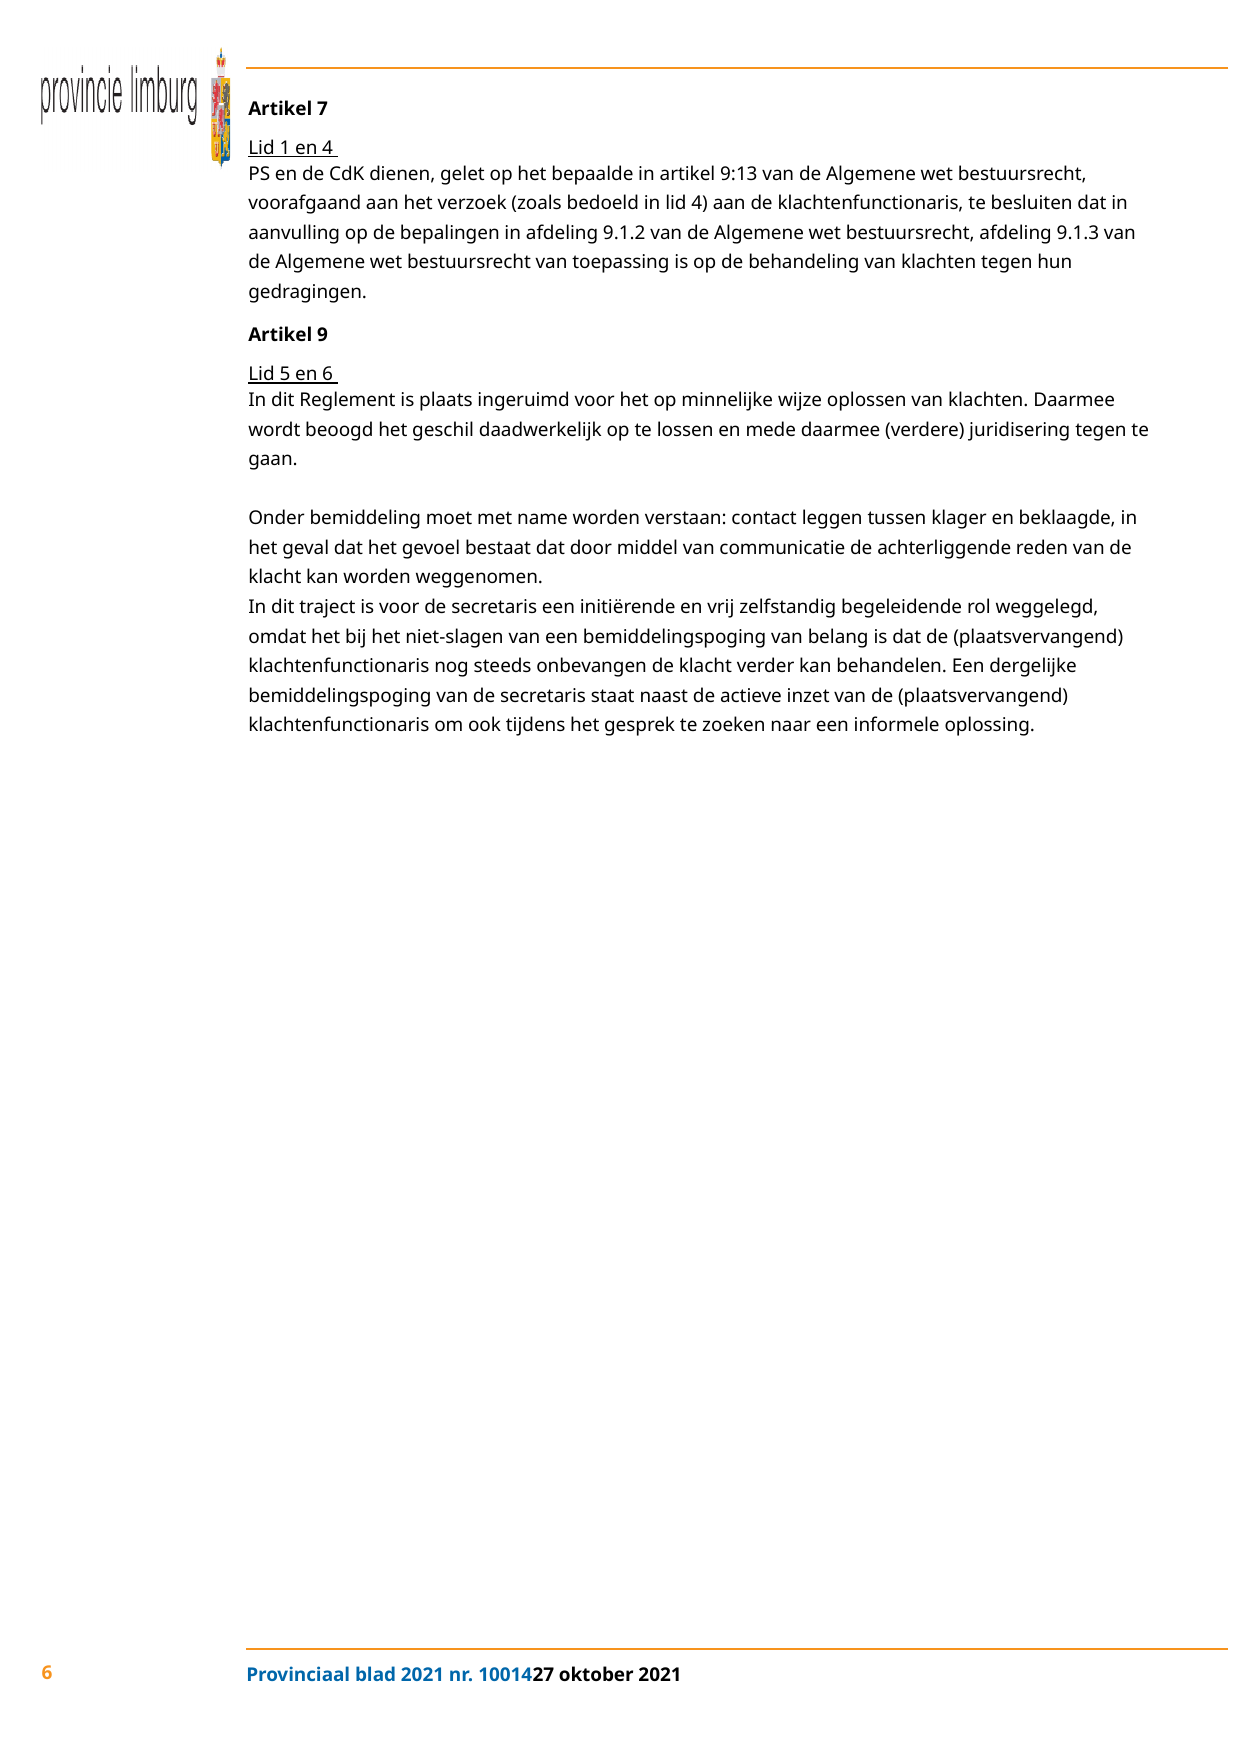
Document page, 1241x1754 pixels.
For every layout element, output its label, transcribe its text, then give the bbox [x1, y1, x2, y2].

text In dit traject is voor de secretaris een initiërende en vrij zelfstandig begeleidende rol weggelegd, omdat het bij het niet-slagen van een bemiddelingspoging van belang is dat de (plaatsvervangend) klachtenfunctionaris nog steeds onbevangen de klacht verder kan behandelen. Een dergelijke bemiddelingspoging van de secretaris staat naast de actieve inzet van de (plaatsvervangend) klachtenfunctionaris om ook tijdens het gesprek te zoeken naar een informele oplossing. [248, 593, 1152, 737]
text Lid 5 en 6 [248, 361, 1152, 386]
text PS en de CdK dienen, gelet op het bepaalde in artikel 9:13 van de Algemene wet bestuursrecht, voorafgaand aan het verzoek (zoals bedoeld in lid 4) aan de klachtenfunctionaris, te besluiten dat in aanvulling op de bepalingen in afdeling 9.1.2 van de Algemene wet bestuursrecht, afdeling 9.1.3 van de Algemene wet bestuursrecht van toepassing is op de behandeling van klachten tegen hun gedragingen. [248, 160, 1152, 304]
text Lid 1 en 4 [248, 134, 1152, 160]
text Artikel 7 [248, 95, 1152, 121]
text In dit Reglement is plaats ingeruimd voor het op minnelijke wijze oplossen van klachten. Daarmee wordt beoogd het geschil daadwerkelijk op te lossen en mede daarmee (verdere) juridisering tegen te gaan. [248, 386, 1152, 471]
picture [41, 47, 231, 172]
text Artikel 9 [248, 321, 1152, 347]
text Onder bemiddeling moet met name worden verstaan: contact leggen tussen klager en beklaagde, in het geval dat het gevoel bestaat dat door middel van communicatie de achterliggende reden van de klacht kan worden weggenomen. [248, 504, 1152, 589]
